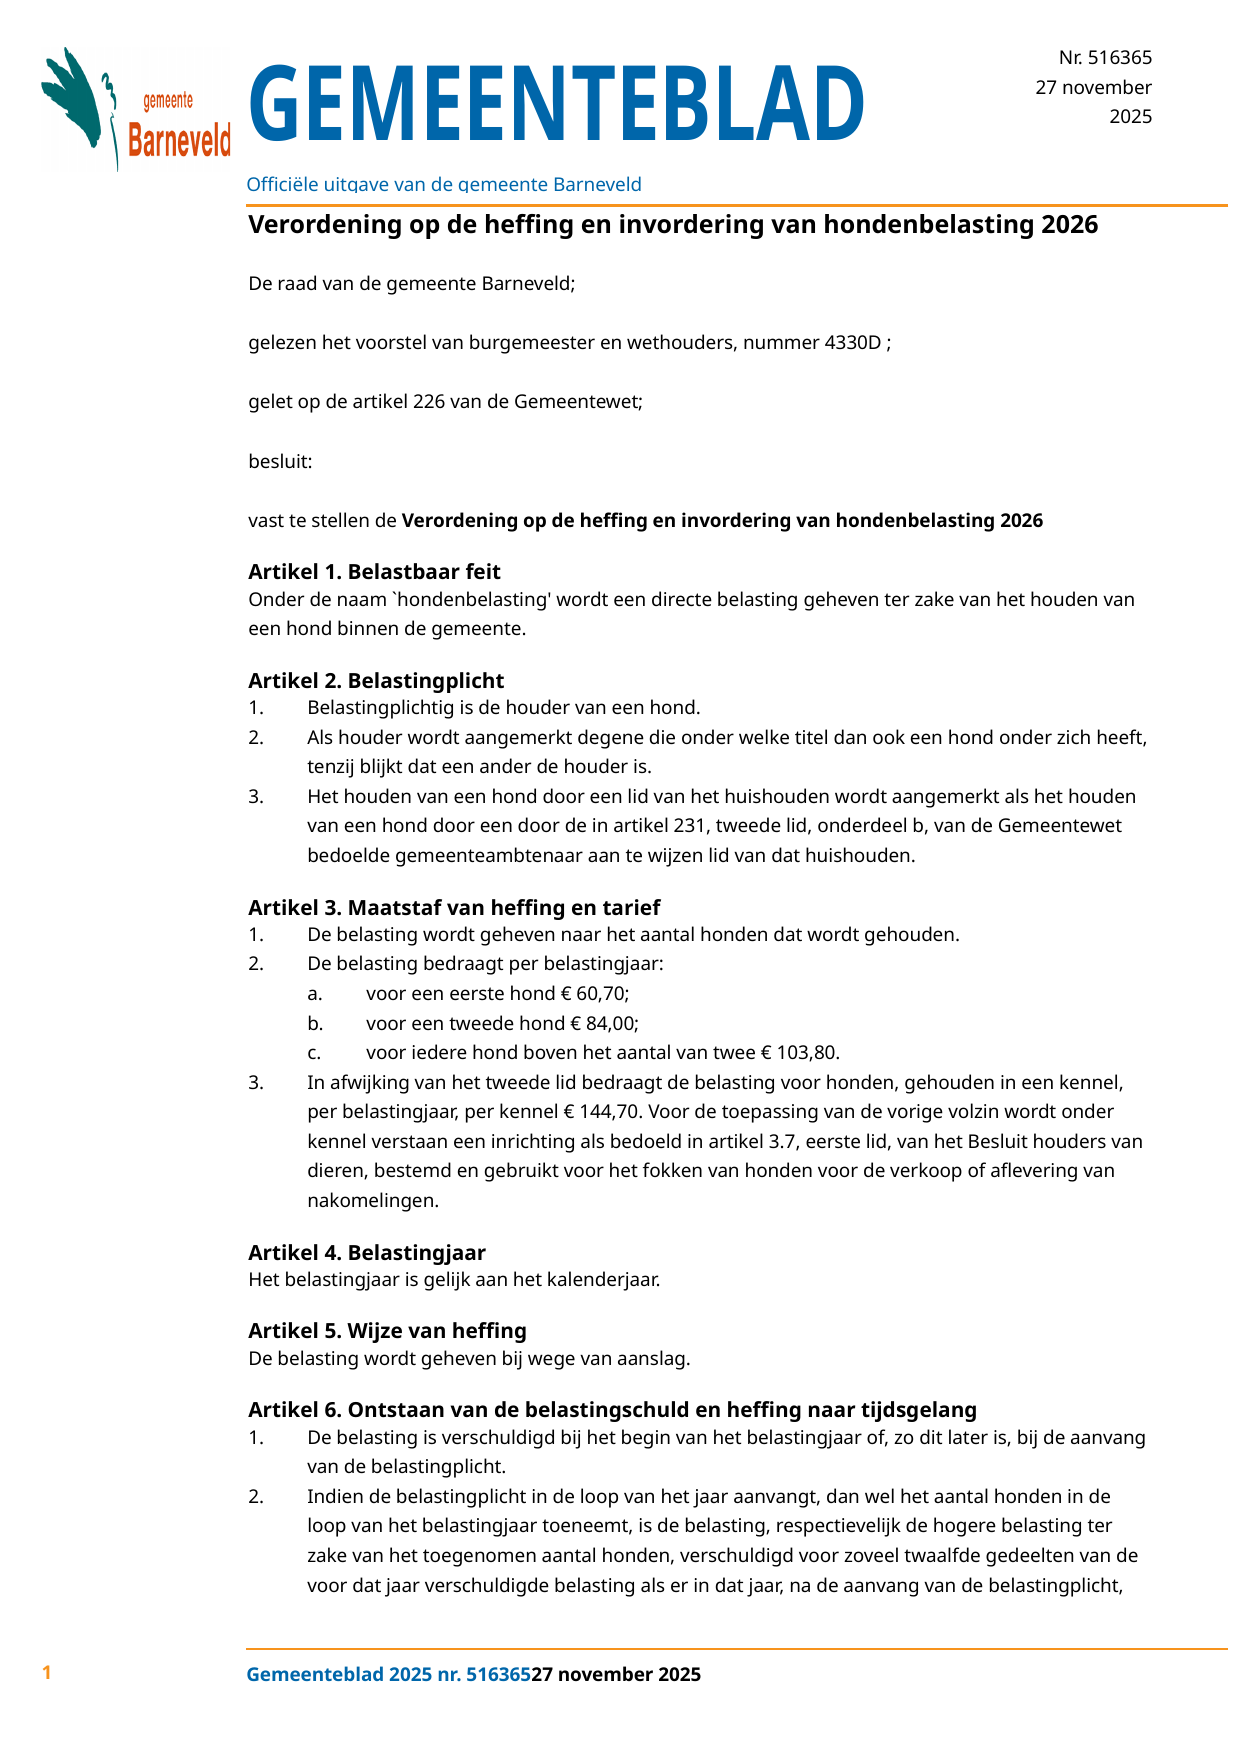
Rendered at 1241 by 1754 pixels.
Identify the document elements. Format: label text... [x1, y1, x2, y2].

list Als houder wordt aangemerkt degene die onder welke titel dan ook een hond onder zich heeft, tenzij blijkt dat een ander de houder is. [248, 724, 1152, 779]
list voor iedere hond boven het aantal van twee € 103,80. [307, 1039, 1152, 1065]
text Onder de naam `hondenbelasting' wordt een directe belasting geheven ter zake van het houden van een hond binnen de gemeente. [248, 586, 1152, 641]
text Het belastingjaar is gelijk aan het kalenderjaar. [248, 1266, 1152, 1292]
text gelet op de artikel 226 van de Gemeentewet; [248, 389, 1152, 414]
text Artikel 1. Belastbaar feit [248, 557, 1152, 586]
list Indien de belastingplicht in de loop van het jaar aanvangt, dan wel het aantal honden in de loop van het belastingjaar toeneemt, is de belasting, respectievelijk de hogere belasting ter zake van het toegenomen aantal honden, verschuldigd voor zoveel twaalfde gedeelten van de voor dat jaar verschuldigde belasting als er in dat jaar, na de aanvang van de belastingplicht, [248, 1483, 1152, 1597]
list De belasting is verschuldigd bij het begin van het belastingjaar of, zo dit later is, bij de aanvang van de belastingplicht. [248, 1424, 1152, 1479]
text Artikel 3. Maatstaf van heffing en tarief [248, 893, 1152, 921]
text De belasting wordt geheven bij wege van aanslag. [248, 1345, 1152, 1371]
list Het houden van een hond door een lid van het huishouden wordt aangemerkt als het houden van een hond door een door de in artikel 231, tweede lid, onderdeel b, van de Gemeentewet bedoelde gemeenteambtenaar aan te wijzen lid van dat huishouden. [248, 783, 1152, 868]
text vast te stellen de Verordening op de heffing en invordering van hondenbelasting 2026 [248, 507, 1152, 533]
text Artikel 2. Belastingplicht [248, 666, 1152, 694]
list In afwijking van het tweede lid bedraagt de belasting voor honden, gehouden in een kennel, per belastingjaar, per kennel € 144,70. Voor de toepassing van de vorige volzin wordt onder kennel verstaan een inrichting als bedoeld in artikel 3.7, eerste lid, van het Besluit houders van dieren, bestemd en gebruikt voor het fokken van honden voor de verkoop of aflevering van nakomelingen. [248, 1069, 1152, 1213]
list voor een eerste hond € 60,70; [307, 980, 1152, 1006]
list De belasting bedraagt per belastingjaar: [248, 951, 1152, 976]
text Artikel 5. Wijze van heffing [248, 1317, 1152, 1345]
list Belastingplichtig is de houder van een hond. [248, 694, 1152, 720]
list De belasting wordt geheven naar het aantal honden dat wordt gehouden. [248, 921, 1152, 947]
text Artikel 6. Ontstaan van de belastingschuld en heffing naar tijdsgelang [248, 1395, 1152, 1424]
text De raad van de gemeente Barneveld; [248, 270, 1152, 296]
picture [41, 47, 231, 172]
text gelezen het voorstel van burgemeester en wethouders, nummer 4330D ; [248, 329, 1152, 355]
text Artikel 4. Belastingjaar [248, 1238, 1152, 1266]
list voor een tweede hond € 84,00; [307, 1010, 1152, 1036]
text besluit: [248, 448, 1152, 473]
text Verordening op de heffing en invordering van hondenbelasting 2026 [248, 207, 1152, 241]
